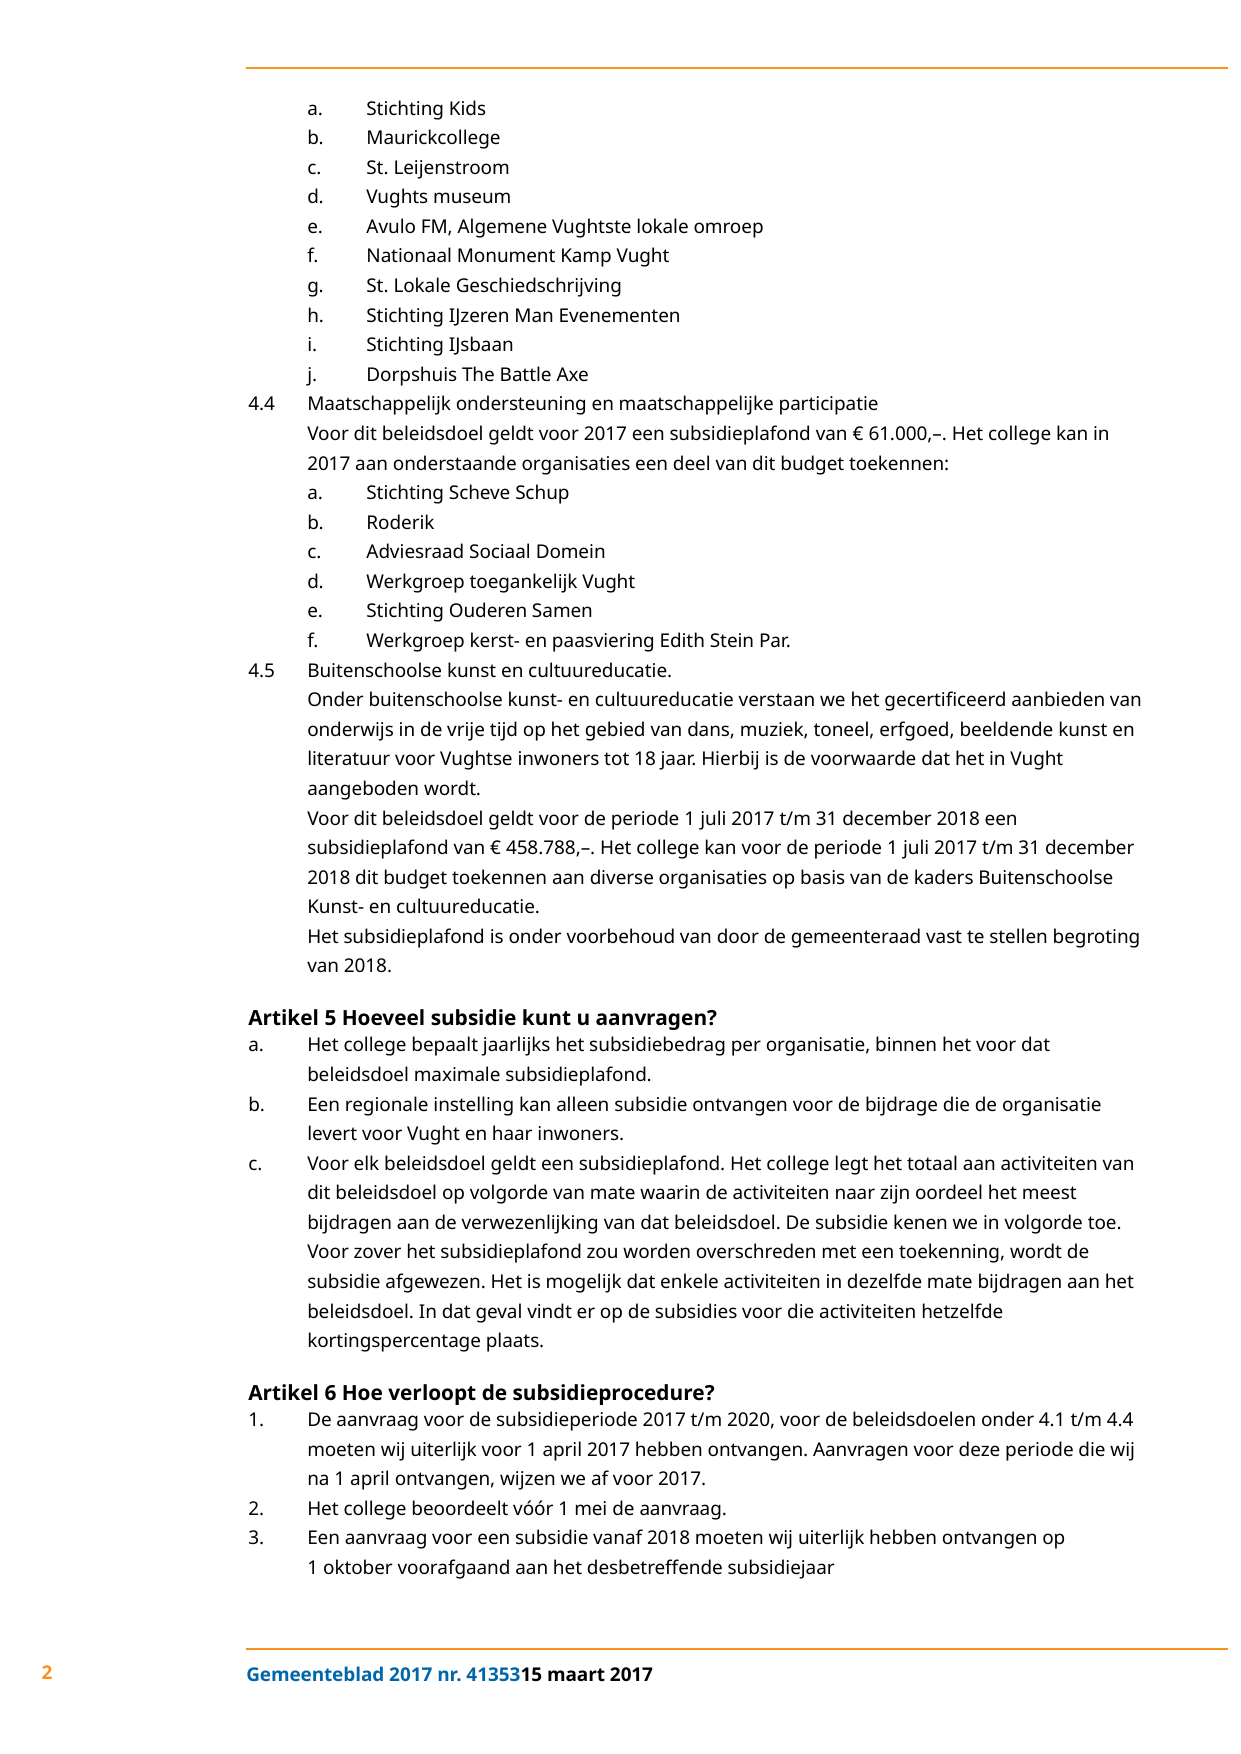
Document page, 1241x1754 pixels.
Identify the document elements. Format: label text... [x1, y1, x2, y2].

list Voor dit beleidsdoel geldt voor 2017 een subsidieplafond van € 61.000,–. Het college kan in 2017 aan onderstaande organisaties een deel van dit budget toekennen: [248, 420, 1152, 476]
list Voor elk beleidsdoel geldt een subsidieplafond. Het college legt het totaal aan activiteiten van dit beleidsdoel op volgorde van mate waarin de activiteiten naar zijn oordeel het meest bijdragen aan de verwezenlijking van dat beleidsdoel. De subsidie kenen we in volgorde toe. Voor zover het subsidieplafond zou worden overschreden met een toekenning, wordt de subsidie afgewezen. Het is mogelijk dat enkele activiteiten in dezelfde mate bijdragen aan het beleidsdoel. In dat geval vindt er op de subsidies voor die activiteiten hetzelfde kortingspercentage plaats. [248, 1150, 1152, 1353]
list Maurickcollege [307, 124, 1152, 150]
list Adviesraad Sociaal Domein [307, 538, 1152, 564]
list Vughts museum [307, 183, 1152, 209]
list Stichting IJsbaan [307, 331, 1152, 357]
list St. Lokale Geschiedschrijving [307, 272, 1152, 298]
text Artikel 6 Hoe verloopt de subsidieprocedure? [248, 1378, 1152, 1406]
list Stichting Kids [307, 95, 1152, 121]
list Het college beoordeelt vóór 1 mei de aanvraag. [248, 1495, 1152, 1521]
picture [41, 47, 231, 172]
list Dorpshuis The Battle Axe [307, 361, 1152, 387]
list Een regionale instelling kan alleen subsidie ontvangen voor de bijdrage die de organisatie levert voor Vught en haar inwoners. [248, 1091, 1152, 1146]
list Werkgroep toegankelijk Vught [307, 568, 1152, 594]
list Werkgroep kerst- en paasviering Edith Stein Par. [307, 627, 1152, 653]
list Stichting IJzeren Man Evenementen [307, 302, 1152, 328]
list Stichting Scheve Schup [307, 479, 1152, 505]
list Stichting Ouderen Samen [307, 598, 1152, 623]
list Maatschappelijk ondersteuning en maatschappelijke participatie [248, 391, 1152, 416]
list Avulo FM, Algemene Vughtste lokale omroep [307, 213, 1152, 239]
list Nationaal Monument Kamp Vught [307, 243, 1152, 268]
list Een aanvraag voor een subsidie vanaf 2018 moeten wij uiterlijk hebben ontvangen op 1 oktober voorafgaand aan het desbetreffende subsidiejaar [248, 1524, 1152, 1580]
list St. Leijenstroom [307, 154, 1152, 180]
list Voor dit beleidsdoel geldt voor de periode 1 juli 2017 t/m 31 december 2018 een subsidieplafond van € 458.788,–. Het college kan voor de periode 1 juli 2017 t/m 31 december 2018 dit budget toekennen aan diverse organisaties op basis van de kaders Buitenschoolse Kunst- en cultuureducatie. [248, 805, 1152, 919]
list Het subsidieplafond is onder voorbehoud van door de gemeenteraad vast te stellen begroting van 2018. [248, 923, 1152, 978]
list Roderik [307, 509, 1152, 535]
text Artikel 5 Hoeveel subsidie kunt u aanvragen? [248, 1003, 1152, 1032]
list Buitenschoolse kunst en cultuureducatie. [248, 657, 1152, 683]
list Onder buitenschoolse kunst- en cultuureducatie verstaan we het gecertificeerd aanbieden van onderwijs in de vrije tijd op het gebied van dans, muziek, toneel, erfgoed, beeldende kunst en literatuur voor Vughtse inwoners tot 18 jaar. Hierbij is de voorwaarde dat het in Vught aangeboden wordt. [248, 686, 1152, 801]
list De aanvraag voor de subsidieperiode 2017 t/m 2020, voor de beleidsdoelen onder 4.1 t/m 4.4 moeten wij uiterlijk voor 1 april 2017 hebben ontvangen. Aanvragen voor deze periode die wij na 1 april ontvangen, wijzen we af voor 2017. [248, 1406, 1152, 1491]
list Het college bepaalt jaarlijks het subsidiebedrag per organisatie, binnen het voor dat beleidsdoel maximale subsidieplafond. [248, 1032, 1152, 1087]
